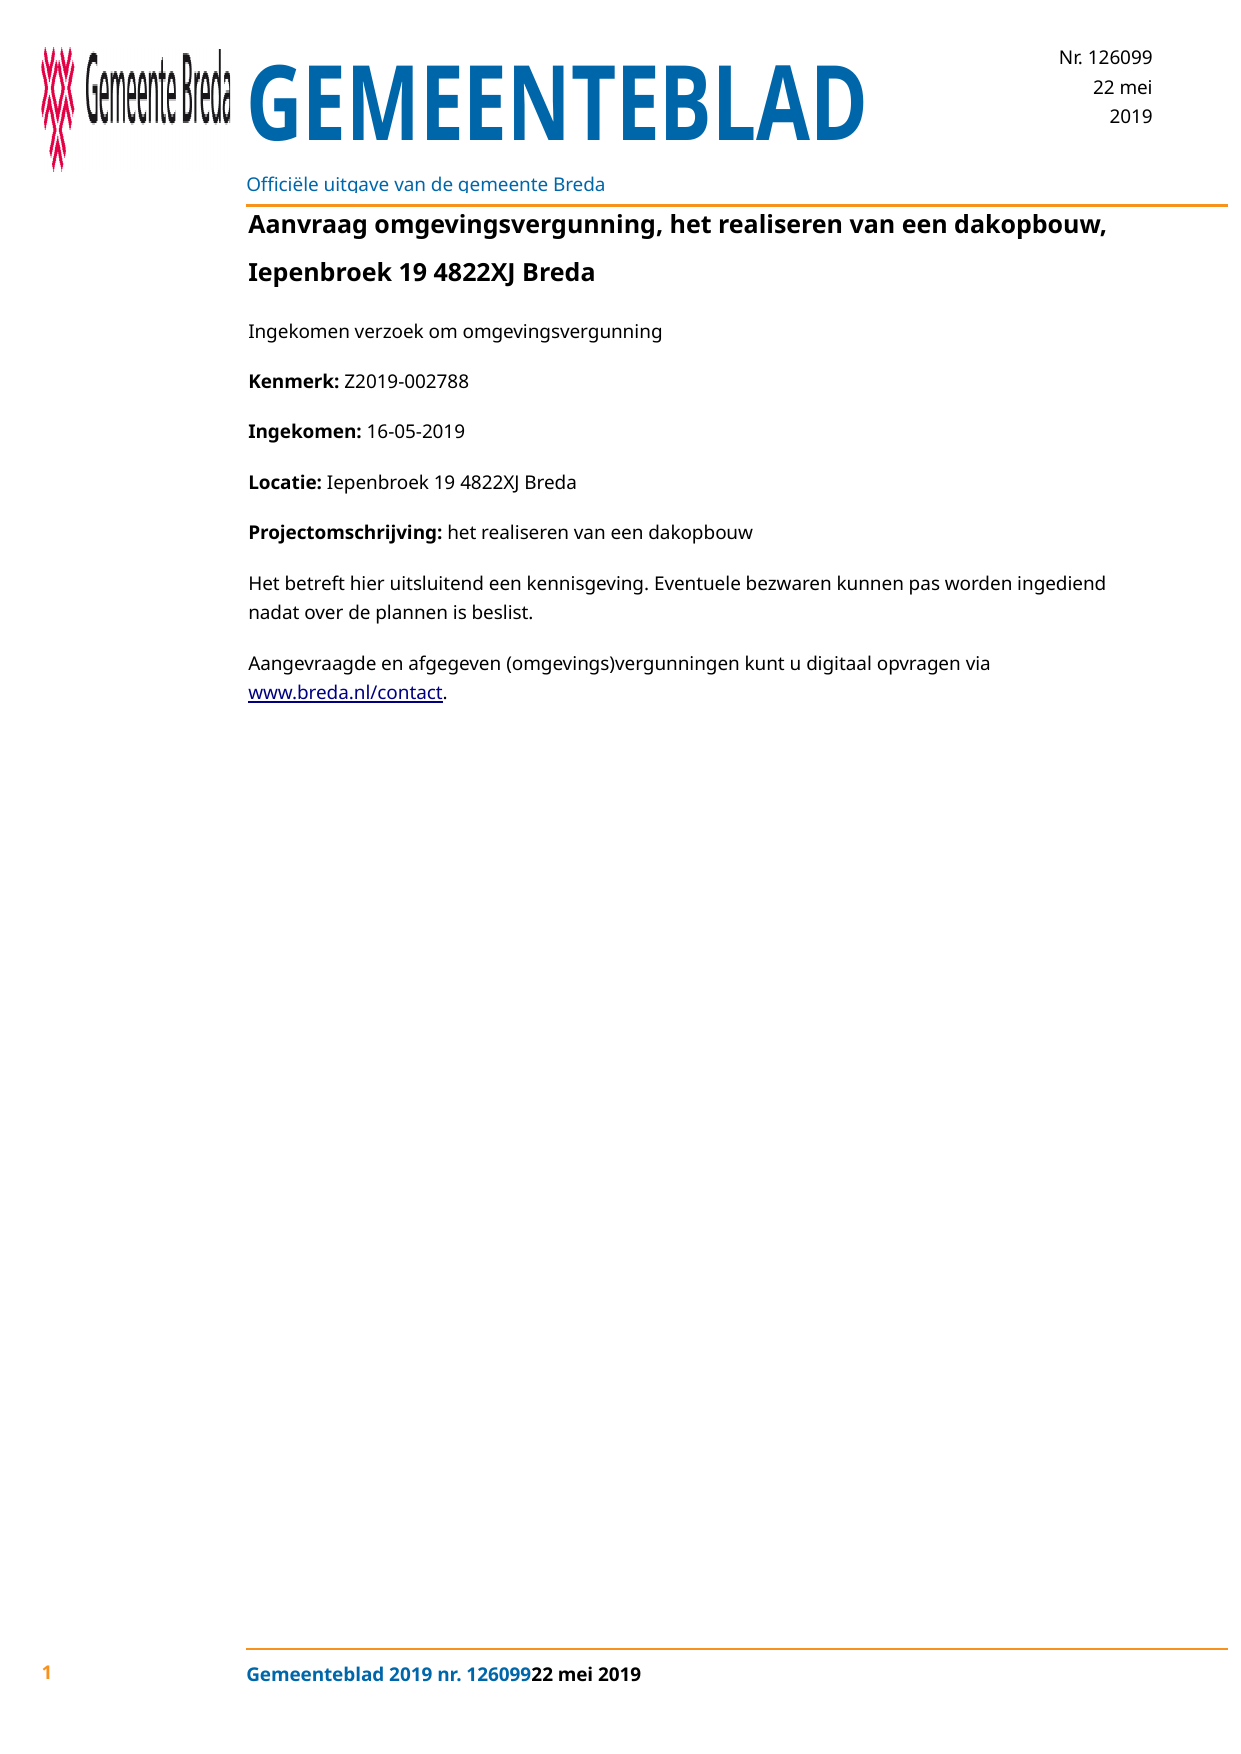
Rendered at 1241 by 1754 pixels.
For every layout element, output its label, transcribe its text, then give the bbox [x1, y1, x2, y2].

text Het betreft hier uitsluitend een kennisgeving. Eventuele bezwaren kunnen pas worden ingediend nadat over de plannen is beslist. [248, 570, 1152, 625]
picture [41, 47, 231, 172]
text Ingekomen verzoek om omgevingsvergunning [248, 318, 1152, 344]
text Aangevraagde en afgegeven (omgevings)vergunningen kunt u digitaal opvragen via www.breda.nl/contact. [248, 650, 1152, 705]
text Aanvraag omgevingsvergunning, het realiseren van een dakopbouw, Iepenbroek 19 4822XJ Breda [248, 207, 1152, 288]
text Locatie: Iepenbroek 19 4822XJ Breda [248, 469, 1152, 495]
text Ingekomen: 16-05-2019 [248, 419, 1152, 444]
text Kenmerk: Z2019-002788 [248, 368, 1152, 394]
text Projectomschrijving: het realiseren van een dakopbouw [248, 519, 1152, 545]
